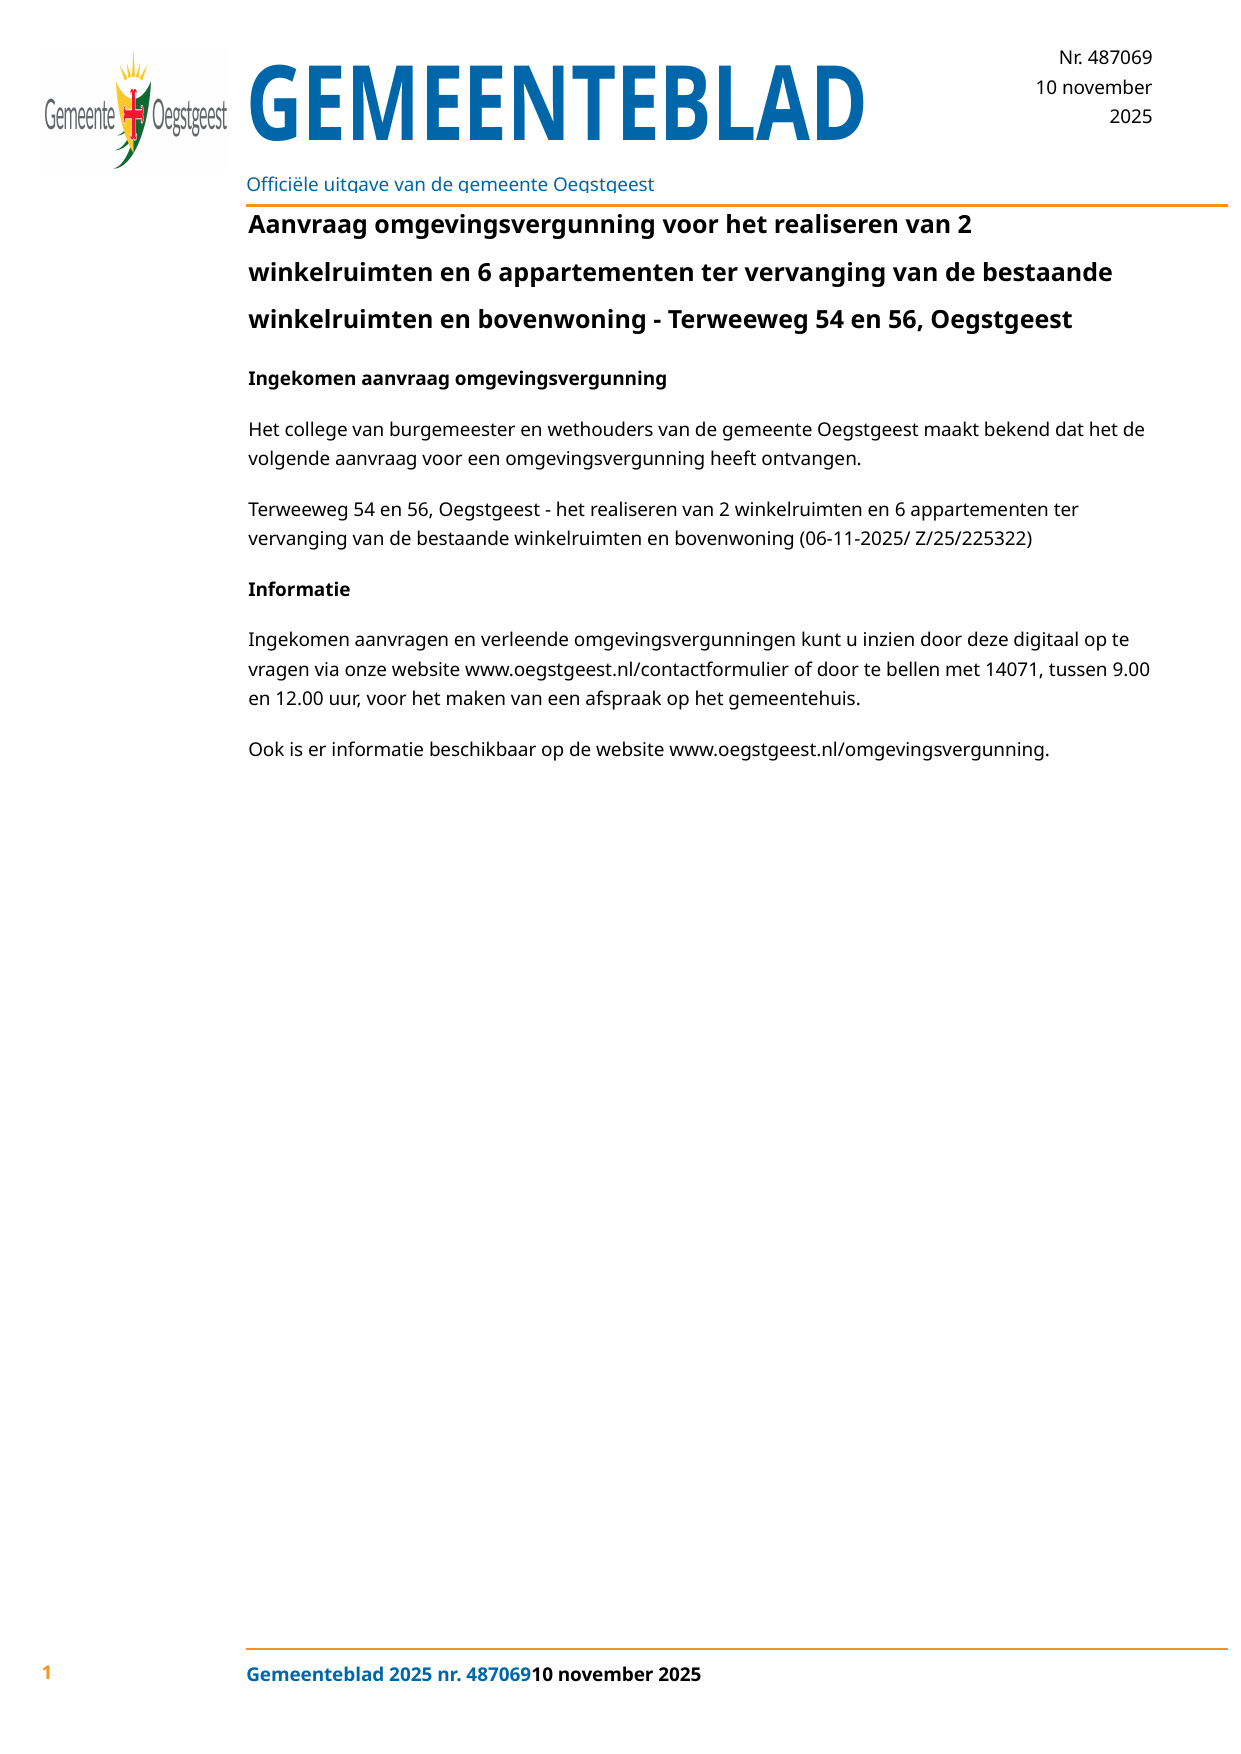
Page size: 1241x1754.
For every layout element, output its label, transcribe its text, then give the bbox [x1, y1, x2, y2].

text Ingekomen aanvraag omgevingsvergunning [248, 366, 1152, 391]
text Ook is er informatie beschikbaar op de website www.oegstgeest.nl/omgevingsvergunning. [248, 736, 1152, 762]
picture [41, 47, 231, 172]
text Het college van burgemeester en wethouders van de gemeente Oegstgeest maakt bekend dat het de volgende aanvraag voor een omgevingsvergunning heeft ontvangen. [248, 416, 1152, 471]
text Terweeweg 54 en 56, Oegstgeest - het realiseren van 2 winkelruimten en 6 appartementen ter vervanging van de bestaande winkelruimten en bovenwoning (06-11-2025/ Z/25/225322) [248, 496, 1152, 551]
text Ingekomen aanvragen en verleende omgevingsvergunningen kunt u inzien door deze digitaal op te vragen via onze website www.oegstgeest.nl/contactformulier of door te bellen met 14071, tussen 9.00 en 12.00 uur, voor het maken van een afspraak op het gemeentehuis. [248, 626, 1152, 711]
text Informatie [248, 576, 1152, 602]
text Aanvraag omgevingsvergunning voor het realiseren van 2 winkelruimten en 6 appartementen ter vervanging van de bestaande winkelruimten en bovenwoning - Terweeweg 54 en 56, Oegstgeest [248, 207, 1152, 336]
